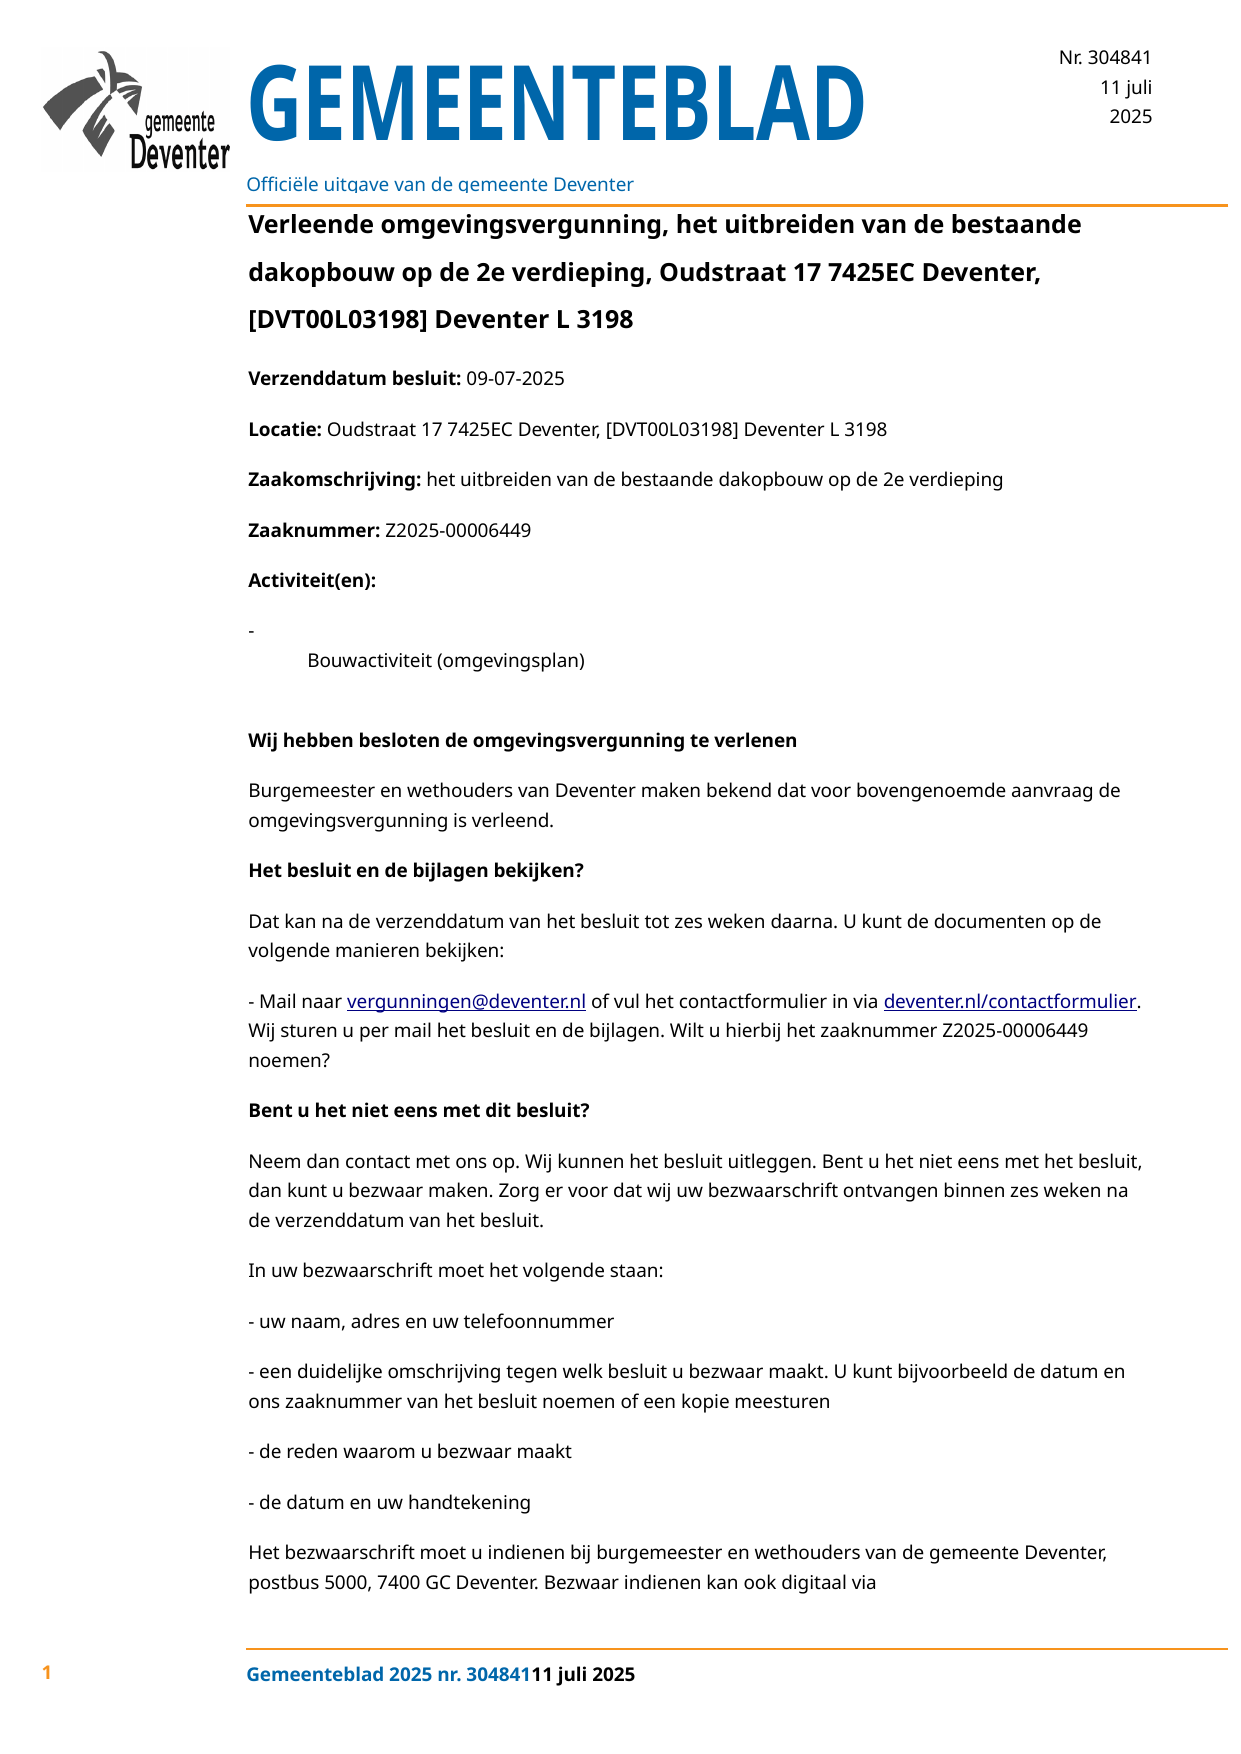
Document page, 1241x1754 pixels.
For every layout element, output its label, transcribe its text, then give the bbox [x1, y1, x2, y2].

text - een duidelijke omschrijving tegen welk besluit u bezwaar maakt. U kunt bijvoorbeeld de datum en ons zaaknummer van het besluit noemen of een kopie meesturen [248, 1358, 1152, 1414]
text Dat kan na de verzenddatum van het besluit tot zes weken daarna. U kunt de documenten op de volgende manieren bekijken: [248, 908, 1152, 963]
text Burgemeester en wethouders van Deventer maken bekend dat voor bovengenoemde aanvraag de omgevingsvergunning is verleend. [248, 778, 1152, 833]
text - Mail naar vergunningen@deventer.nl of vul het contactformulier in via deventer.nl/contactformulier. Wij sturen u per mail het besluit en de bijlagen. Wilt u hierbij het zaaknummer Z2025-00006449 noemen? [248, 988, 1152, 1073]
text Activiteit(en): [248, 567, 1152, 593]
text Zaakomschrijving: het uitbreiden van de bestaande dakopbouw op de 2e verdieping [248, 466, 1152, 492]
picture [41, 47, 231, 172]
text Verzenddatum besluit: 09-07-2025 [248, 366, 1152, 391]
text Neem dan contact met ons op. Wij kunnen het besluit uitleggen. Bent u het niet eens met het besluit, dan kunt u bezwaar maken. Zorg er voor dat wij uw bezwaarschrift ontvangen binnen zes weken na de verzenddatum van het besluit. [248, 1148, 1152, 1233]
text Het besluit en de bijlagen bekijken? [248, 858, 1152, 883]
text Bent u het niet eens met dit besluit? [248, 1098, 1152, 1123]
text Wij hebben besloten de omgevingsvergunning te verlenen [248, 727, 1152, 753]
text Locatie: Oudstraat 17 7425EC Deventer, [DVT00L03198] Deventer L 3198 [248, 416, 1152, 442]
text Zaaknummer: Z2025-00006449 [248, 517, 1152, 542]
text - uw naam, adres en uw telefoonnummer [248, 1308, 1152, 1334]
text Verleende omgevingsvergunning, het uitbreiden van de bestaande dakopbouw op de 2e verdieping, Oudstraat 17 7425EC Deventer, [DVT00L03198] Deventer L 3198 [248, 207, 1152, 336]
list Bouwactiviteit (omgevingsplan) [248, 647, 1152, 673]
text In uw bezwaarschrift moet het volgende staan: [248, 1258, 1152, 1283]
text - de datum en uw handtekening [248, 1489, 1152, 1514]
text - de reden waarom u bezwaar maakt [248, 1438, 1152, 1464]
text Het bezwaarschrift moet u indienen bij burgemeester en wethouders van de gemeente Deventer, postbus 5000, 7400 GC Deventer. Bezwaar indienen kan ook digitaal via [248, 1539, 1152, 1594]
